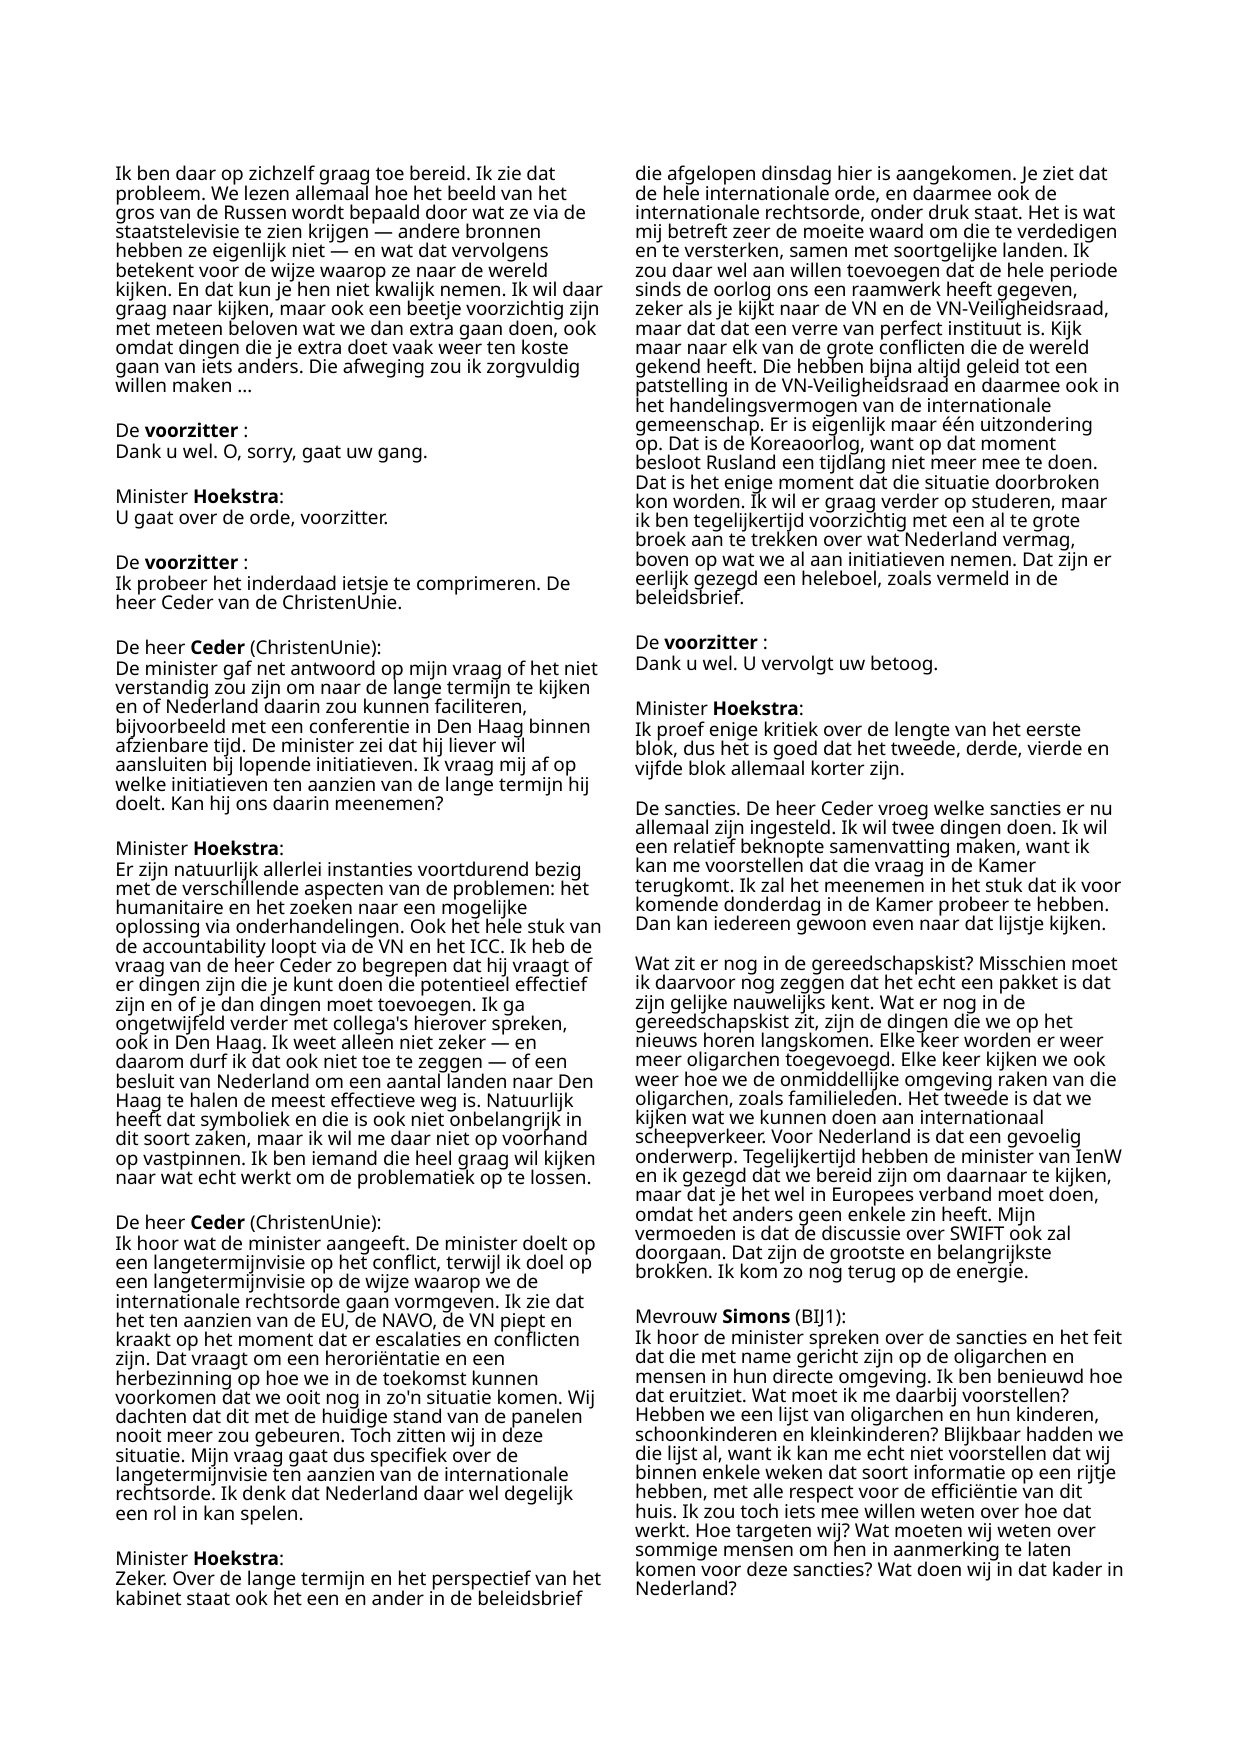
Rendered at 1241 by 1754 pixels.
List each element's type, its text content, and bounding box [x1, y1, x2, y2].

text Minister Hoekstra: [115, 1545, 605, 1570]
text Er zijn natuurlijk allerlei instanties voortdurend bezig met de verschillende aspecten van de problemen: het humanitaire en het zoeken naar een mogelijke oplossing via onderhandelingen. Ook het hele stuk van de accountability loopt via de VN en het ICC. Ik heb de vraag van de heer Ceder zo begrepen dat hij vraagt of er dingen zijn die je kunt doen die potentieel effectief zijn en of je dan dingen moet toevoegen. Ik ga ongetwijfeld verder met collega's hierover spreken, ook in Den Haag. Ik weet alleen niet zeker — en daarom durf ik dat ook niet toe te zeggen — of een besluit van Nederland om een aantal landen naar Den Haag te halen de meest effectieve weg is. Natuurlijk heeft dat symboliek en die is ook niet onbelangrijk in dit soort zaken, maar ik wil me daar niet op voorhand op vastpinnen. Ik ben iemand die heel graag wil kijken naar wat echt werkt om de problematiek op te lossen. [115, 861, 605, 1188]
text De voorzitter : [115, 549, 605, 575]
text Mevrouw Simons (BIJ1): [635, 1303, 1125, 1329]
text Minister Hoekstra: [635, 695, 1125, 721]
text Dank u wel. O, sorry, gaat uw gang. [115, 443, 605, 462]
text Ik hoor wat de minister aangeeft. De minister doelt op een langetermijnvisie op het conflict, terwijl ik doel op een langetermijnvisie op de wijze waarop we de internationale rechtsorde gaan vormgeven. Ik zie dat het ten aanzien van de EU, de NAVO, de VN piept en kraakt op het moment dat er escalaties en conflicten zijn. Dat vraagt om een heroriëntatie en een herbezinning op hoe we in de toekomst kunnen voorkomen dat we ooit nog in zo'n situatie komen. Wij dachten dat dit met de huidige stand van de panelen nooit meer zou gebeuren. Toch zitten wij in deze situatie. Mijn vraag gaat dus specifiek over de langetermijnvisie ten aanzien van de internationale rechtsorde. Ik denk dat Nederland daar wel degelijk een rol in kan spelen. [115, 1235, 605, 1524]
text Ik proef enige kritiek over de lengte van het eerste blok, dus het is goed dat het tweede, derde, vierde en vijfde blok allemaal korter zijn. [635, 721, 1125, 779]
text Ik ben daar op zichzelf graag toe bereid. Ik zie dat probleem. We lezen allemaal hoe het beeld van het gros van de Russen wordt bepaald door wat ze via de staatstelevisie te zien krijgen — andere bronnen hebben ze eigenlijk niet — en wat dat vervolgens betekent voor de wijze waarop ze naar de wereld kijken. En dat kun je hen niet kwalijk nemen. Ik wil daar graag naar kijken, maar ook een beetje voorzichtig zijn met meteen beloven wat we dan extra gaan doen, ook omdat dingen die je extra doet vaak weer ten koste gaan van iets anders. Die afweging zou ik zorgvuldig willen maken … [115, 165, 605, 397]
text De minister gaf net antwoord op mijn vraag of het niet verstandig zou zijn om naar de lange termijn te kijken en of Nederland daarin zou kunnen faciliteren, bijvoorbeeld met een conferentie in Den Haag binnen afzienbare tijd. De minister zei dat hij liever wil aansluiten bij lopende initiatieven. Ik vraag mij af op welke initiatieven ten aanzien van de lange termijn hij doelt. Kan hij ons daarin meenemen? [115, 660, 605, 814]
text U gaat over de orde, voorzitter. [115, 509, 605, 528]
text De sancties. De heer Ceder vroeg welke sancties er nu allemaal zijn ingesteld. Ik wil twee dingen doen. Ik wil een relatief beknopte samenvatting maken, want ik kan me voorstellen dat die vraag in de Kamer terugkomt. Ik zal het meenemen in het stuk dat ik voor komende donderdag in de Kamer probeer te hebben. Dan kan iedereen gewoon even naar dat lijstje kijken. [635, 799, 1125, 934]
text Minister Hoekstra: [115, 483, 605, 509]
text Wat zit er nog in de gereedschapskist? Misschien moet ik daarvoor nog zeggen dat het echt een pakket is dat zijn gelijke nauwelijks kent. Wat er nog in de gereedschapskist zit, zijn de dingen die we op het nieuws horen langskomen. Elke keer worden er weer meer oligarchen toegevoegd. Elke keer kijken we ook weer hoe we de onmiddellijke omgeving raken van die oligarchen, zoals familieleden. Het tweede is dat we kijken wat we kunnen doen aan internationaal scheepverkeer. Voor Nederland is dat een gevoelig onderwerp. Tegelijkertijd hebben de minister van IenW en ik gezegd dat we bereid zijn om daarnaar te kijken, maar dat je het wel in Europees verband moet doen, omdat het anders geen enkele zin heeft. Mijn vermoeden is dat de discussie over SWIFT ook zal doorgaan. Dat zijn de grootste en belangrijkste brokken. Ik kom zo nog terug op de energie. [635, 955, 1125, 1283]
text die afgelopen dinsdag hier is aangekomen. Je ziet dat de hele internationale orde, en daarmee ook de internationale rechtsorde, onder druk staat. Het is wat mij betreft zeer de moeite waard om die te verdedigen en te versterken, samen met soortgelijke landen. Ik zou daar wel aan willen toevoegen dat de hele periode sinds de oorlog ons een raamwerk heeft gegeven, zeker als je kijkt naar de VN en de VN-Veiligheidsraad, maar dat dat een verre van perfect instituut is. Kijk maar naar elk van de grote conflicten die de wereld gekend heeft. Die hebben bijna altijd geleid tot een patstelling in de VN-Veiligheidsraad en daarmee ook in het handelingsvermogen van de internationale gemeenschap. Er is eigenlijk maar één uitzondering op. Dat is de Koreaoorlog, want op dat moment besloot Rusland een tijdlang niet meer mee te doen. Dat is het enige moment dat die situatie doorbroken kon worden. Ik wil er graag verder op studeren, maar ik ben tegelijkertijd voorzichtig met een al te grote broek aan te trekken over wat Nederland vermag, boven op wat we al aan initiatieven nemen. Dat zijn er eerlijk gezegd een heleboel, zoals vermeld in de beleidsbrief. [635, 165, 1125, 608]
text Dank u wel. U vervolgt uw betoog. [635, 655, 1125, 674]
text De voorzitter : [635, 629, 1125, 655]
text Ik probeer het inderdaad ietsje te comprimeren. De heer Ceder van de ChristenUnie. [115, 575, 605, 613]
text Minister Hoekstra: [115, 835, 605, 861]
text Ik hoor de minister spreken over de sancties en het feit dat die met name gericht zijn op de oligarchen en mensen in hun directe omgeving. Ik ben benieuwd hoe dat eruitziet. Wat moet ik me daarbij voorstellen? Hebben we een lijst van oligarchen en hun kinderen, schoonkinderen en kleinkinderen? Blijkbaar hadden we die lijst al, want ik kan me echt niet voorstellen dat wij binnen enkele weken dat soort informatie op een rijtje hebben, met alle respect voor de efficiëntie van dit huis. Ik zou toch iets mee willen weten over hoe dat werkt. Hoe targeten wij? Wat moeten wij weten over sommige mensen om hen in aanmerking te laten komen voor deze sancties? Wat doen wij in dat kader in Nederland? [635, 1329, 1125, 1599]
text De heer Ceder (ChristenUnie): [115, 634, 605, 660]
text De heer Ceder (ChristenUnie): [115, 1209, 605, 1235]
text Zeker. Over de lange termijn en het perspectief van het kabinet staat ook het een en ander in de beleidsbrief [115, 1570, 605, 1609]
text De voorzitter : [115, 417, 605, 443]
